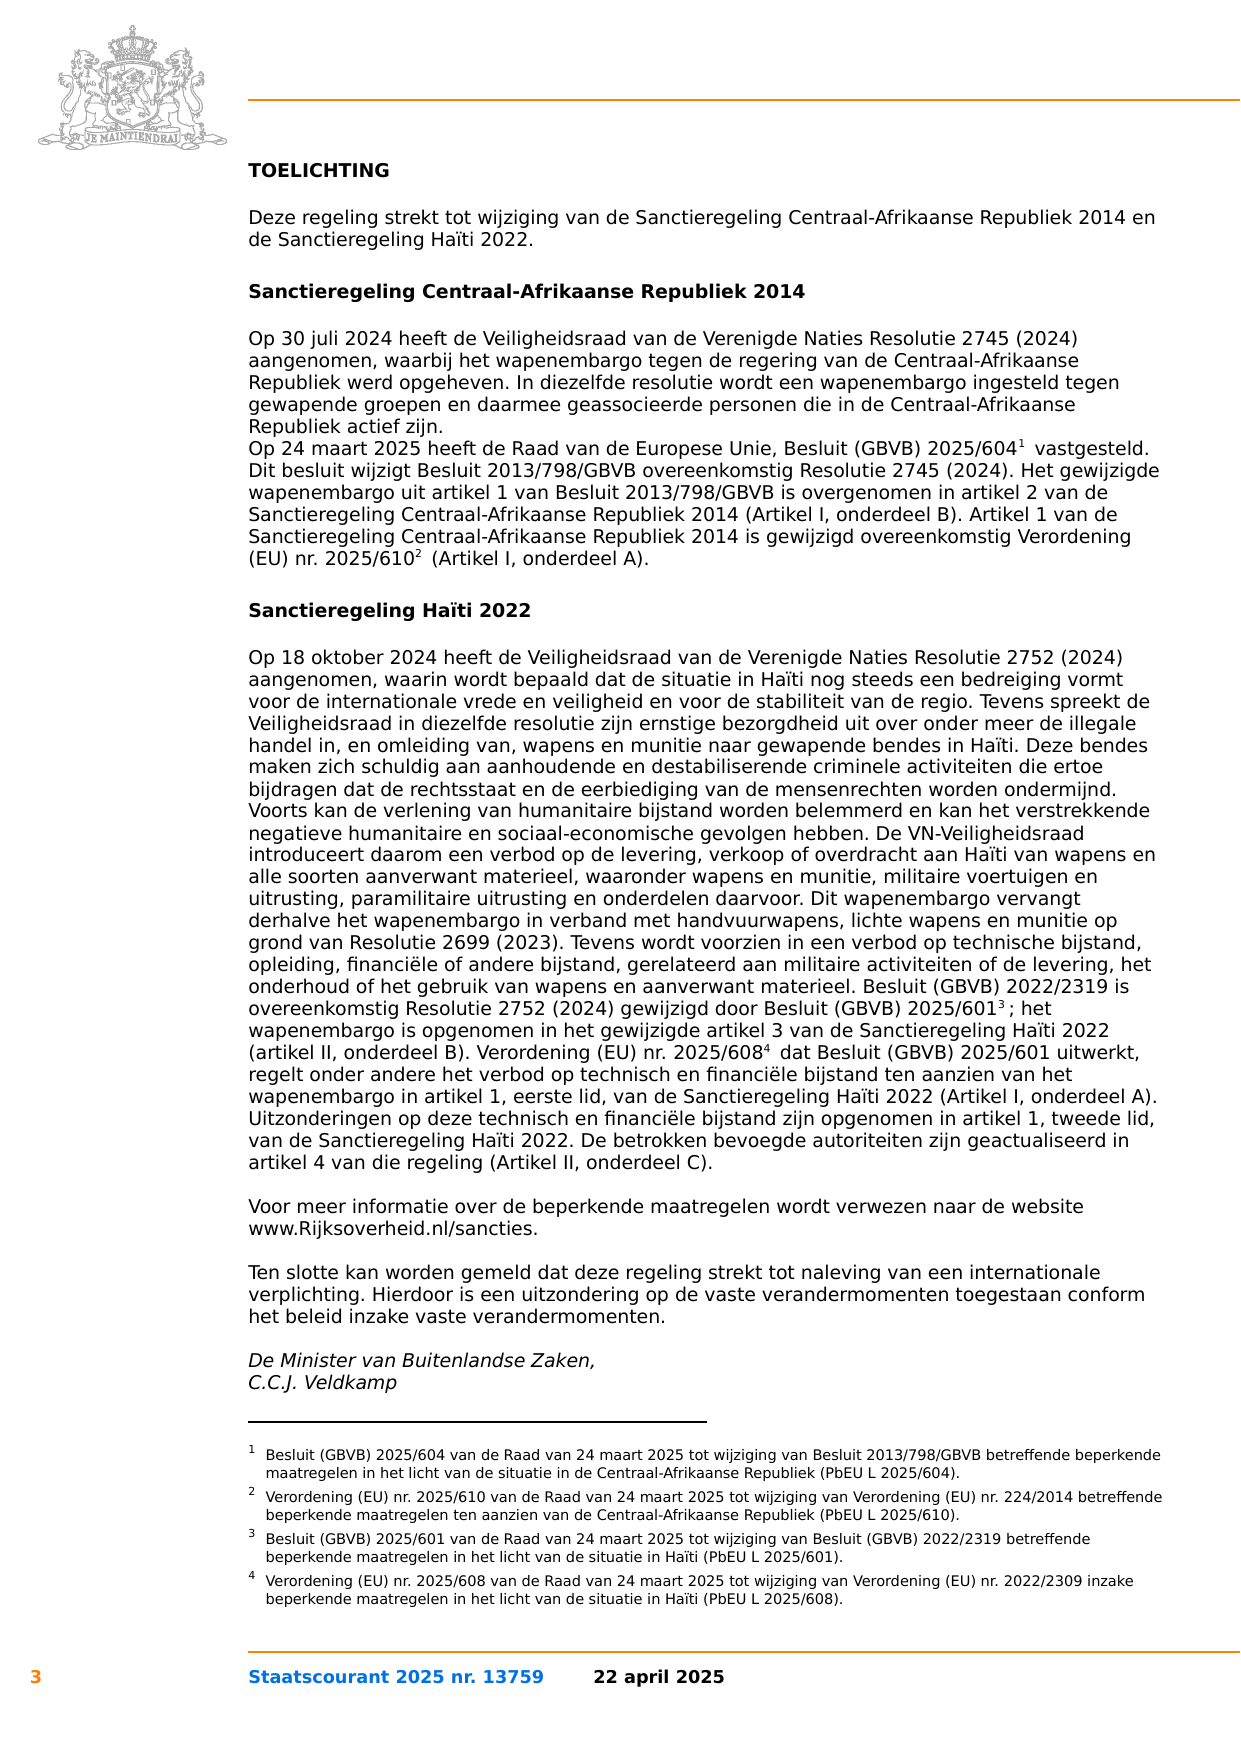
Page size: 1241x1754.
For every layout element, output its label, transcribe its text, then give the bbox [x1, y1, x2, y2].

subtitle Sanctieregeling Haïti 2022 [248, 599, 1163, 622]
text Verordening (EU) nr. 2025/610 van de Raad van 24 maart 2025 tot wijziging van Verordening (EU) nr. 224/2014 betreffende beperkende maatregelen ten aanzien van de Centraal-Afrikaanse Republiek (PbEU L 2025/610). [248, 1485, 1163, 1524]
subtitle Sanctieregeling Centraal-Afrikaanse Republiek 2014 [248, 281, 1163, 303]
text Voor meer informatie over de beperkende maatregelen wordt verwezen naar de website www.Rijksoverheid.nl/sancties. [248, 1196, 1163, 1240]
text Op 30 juli 2024 heeft de Veiligheidsraad van de Verenigde Naties Resolutie 2745 (2024) aangenomen, waarbij het wapenembargo tegen de regering van de Centraal-Afrikaanse Republiek werd opgeheven. In diezelfde resolutie wordt een wapenembargo ingesteld tegen gewapende groepen en daarmee geassocieerde personen die in de Centraal-Afrikaanse Republiek actief zijn. [248, 328, 1163, 438]
text De Minister van Buitenlandse Zaken, C.C.J. Veldkamp [248, 1349, 1163, 1393]
text Op 18 oktober 2024 heeft de Veiligheidsraad van de Verenigde Naties Resolutie 2752 (2024) aangenomen, waarin wordt bepaald dat de situatie in Haïti nog steeds een bedreiging vormt voor de internationale vrede en veiligheid en voor de stabiliteit van de regio. Tevens spreekt de Veiligheidsraad in diezelfde resolutie zijn ernstige bezorgdheid uit over onder meer de illegale handel in, en omleiding van, wapens en munitie naar gewapende bendes in Haïti. Deze bendes maken zich schuldig aan aanhoudende en destabiliserende criminele activiteiten die ertoe bijdragen dat de rechtsstaat en de eerbiediging van de mensenrechten worden ondermijnd. Voorts kan de verlening van humanitaire bijstand worden belemmerd en kan het verstrekkende negatieve humanitaire en sociaal-economische gevolgen hebben. De VN-Veiligheidsraad introduceert daarom een verbod op de levering, verkoop of overdracht aan Haïti van wapens en alle soorten aanverwant materieel, waaronder wapens en munitie, militaire voertuigen en uitrusting, paramilitaire uitrusting en onderdelen daarvoor. Dit wapenembargo vervangt derhalve het wapenembargo in verband met handvuurwapens, lichte wapens en munitie op grond van Resolutie 2699 (2023). Tevens wordt voorzien in een verbod op technische bijstand, opleiding, financiële of andere bijstand, gerelateerd aan militaire activiteiten of de levering, het onderhoud of het gebruik van wapens en aanverwant materieel. Besluit (GBVB) 2022/2319 is overeenkomstig Resolutie 2752 (2024) gewijzigd door Besluit (GBVB) 2025/601; het wapenembargo is opgenomen in het gewijzigde artikel 3 van de Sanctieregeling Haïti 2022 (artikel II, onderdeel B). Verordening (EU) nr. 2025/608 dat Besluit (GBVB) 2025/601 uitwerkt, regelt onder andere het verbod op technisch en financiële bijstand ten aanzien van het wapenembargo in artikel 1, eerste lid, van de Sanctieregeling Haïti 2022 (Artikel I, onderdeel A). Uitzonderingen op deze technisch en financiële bijstand zijn opgenomen in artikel 1, tweede lid, van de Sanctieregeling Haïti 2022. De betrokken bevoegde autoriteiten zijn geactualiseerd in artikel 4 van die regeling (Artikel II, onderdeel C). [248, 647, 1163, 1174]
text Ten slotte kan worden gemeld dat deze regeling strekt tot naleving van een internationale verplichting. Hierdoor is een uitzondering op de vaste verandermomenten toegestaan conform het beleid inzake vaste verandermomenten. [248, 1262, 1163, 1328]
picture [38, 25, 227, 150]
text Besluit (GBVB) 2025/604 van de Raad van 24 maart 2025 tot wijziging van Besluit 2013/798/GBVB betreffende beperkende maatregelen in het licht van de situatie in de Centraal-Afrikaanse Republiek (PbEU L 2025/604). [248, 1443, 1163, 1482]
text Besluit (GBVB) 2025/601 van de Raad van 24 maart 2025 tot wijziging van Besluit (GBVB) 2022/2319 betreffende beperkende maatregelen in het licht van de situatie in Haïti (PbEU L 2025/601). [248, 1527, 1163, 1566]
text Deze regeling strekt tot wijziging van de Sanctieregeling Centraal-Afrikaanse Republiek 2014 en de Sanctieregeling Haïti 2022. [248, 207, 1163, 251]
text Op 24 maart 2025 heeft de Raad van de Europese Unie, Besluit (GBVB) 2025/604 vastgesteld. Dit besluit wijzigt Besluit 2013/798/GBVB overeenkomstig Resolutie 2745 (2024). Het gewijzigde wapenembargo uit artikel 1 van Besluit 2013/798/GBVB is overgenomen in artikel 2 van de Sanctieregeling Centraal-Afrikaanse Republiek 2014 (Artikel I, onderdeel B). Artikel 1 van de Sanctieregeling Centraal-Afrikaanse Republiek 2014 is gewijzigd overeenkomstig Verordening (EU) nr. 2025/610 (Artikel I, onderdeel A). [248, 438, 1163, 569]
text Verordening (EU) nr. 2025/608 van de Raad van 24 maart 2025 tot wijziging van Verordening (EU) nr. 2022/2309 inzake beperkende maatregelen in het licht van de situatie in Haïti (PbEU L 2025/608). [248, 1569, 1163, 1608]
subtitle TOELICHTING [248, 160, 1163, 182]
